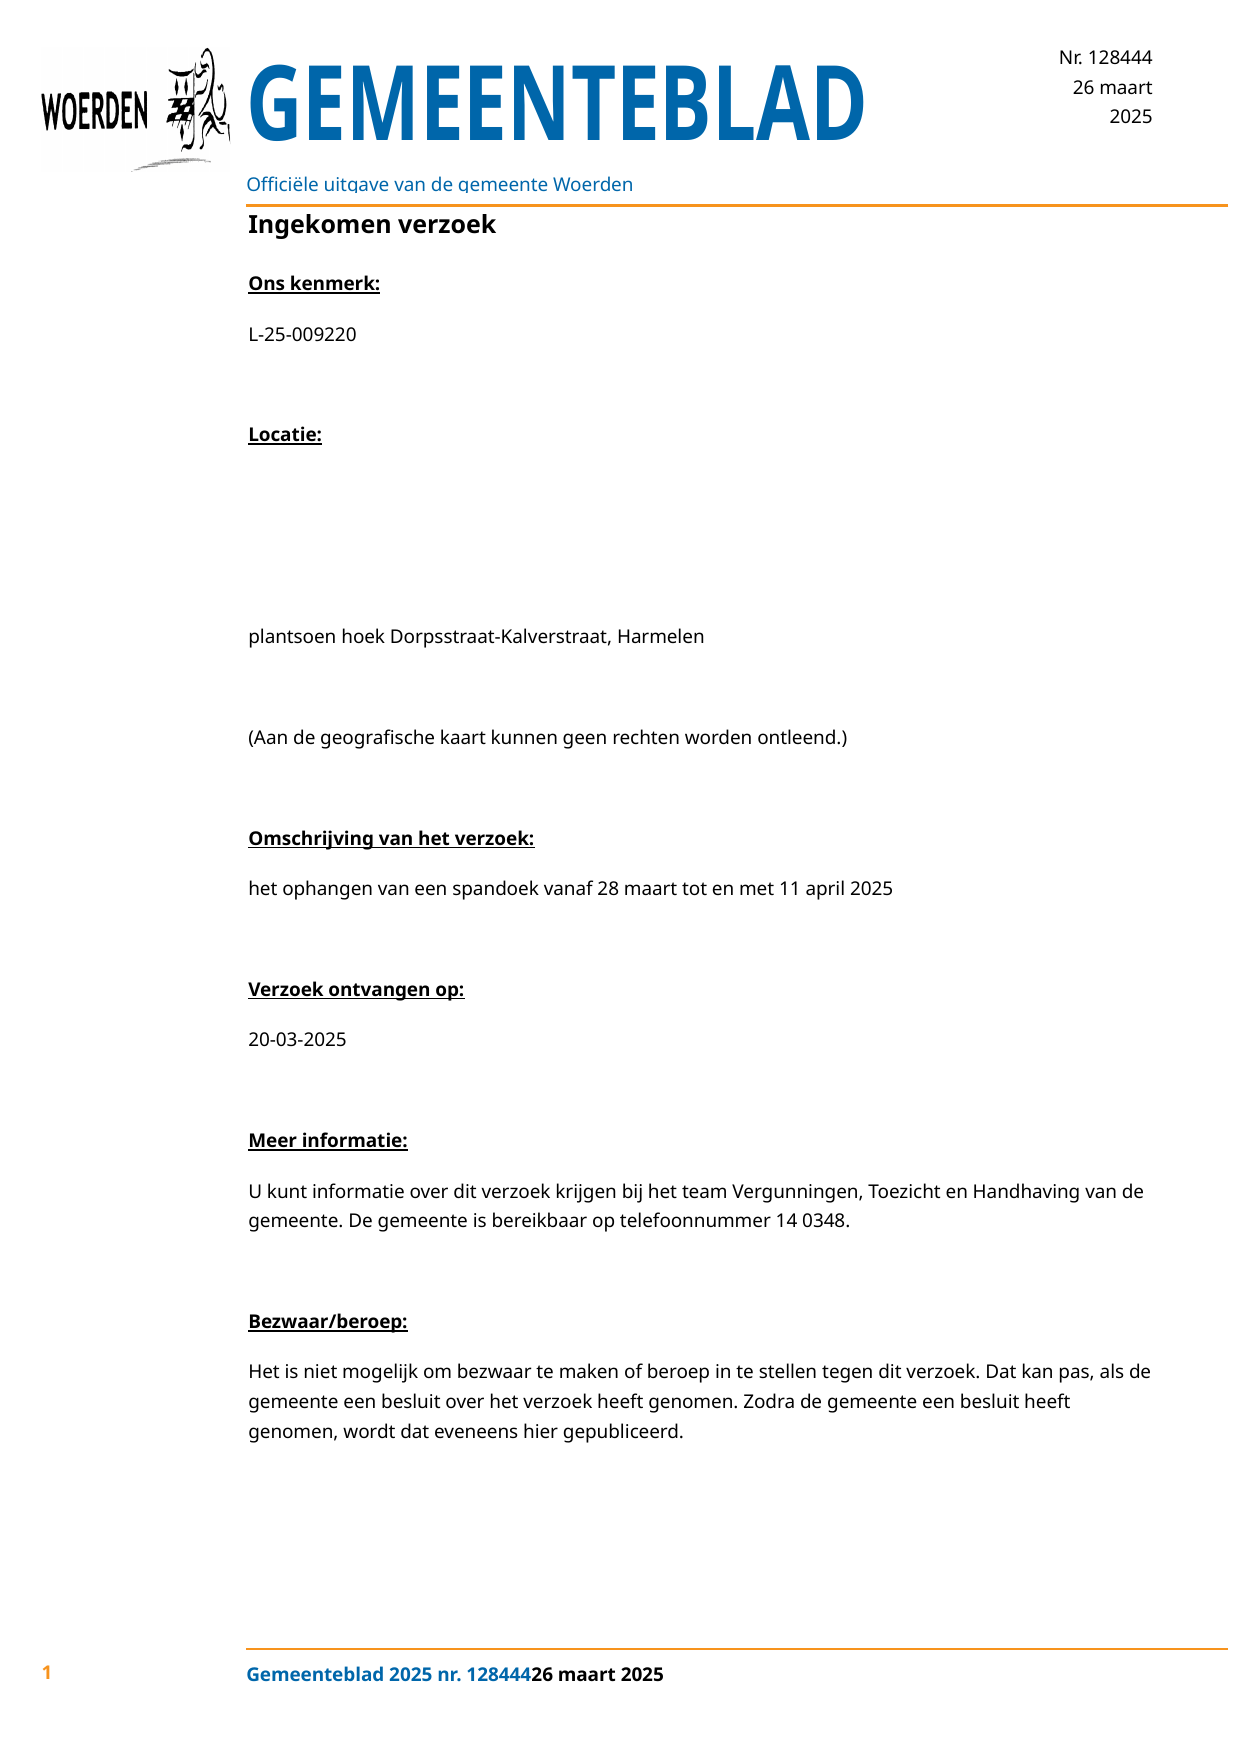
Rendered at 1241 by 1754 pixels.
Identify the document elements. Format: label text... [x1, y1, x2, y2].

text Het is niet mogelijk om bezwaar te maken of beroep in te stellen tegen dit verzoek. Dat kan pas, als de gemeente een besluit over het verzoek heeft genomen. Zodra de gemeente een besluit heeft genomen, wordt dat eveneens hier gepubliceerd. [248, 1359, 1152, 1443]
text U kunt informatie over dit verzoek krijgen bij het team Vergunningen, Toezicht en Handhaving van de gemeente. De gemeente is bereikbaar op telefoonnummer 14 0348. [248, 1178, 1152, 1233]
text Bezwaar/beroep: [248, 1308, 1152, 1334]
text Omschrijving van het verzoek: [248, 825, 1152, 851]
text Ons kenmerk: [248, 270, 1152, 296]
text plantsoen hoek Dorpsstraat-Kalverstraat, Harmelen [248, 623, 1152, 649]
text Ingekomen verzoek [248, 207, 1152, 241]
text (Aan de geografische kaart kunnen geen rechten worden ontleend.) [248, 724, 1152, 750]
text Meer informatie: [248, 1127, 1152, 1153]
text L-25-009220 [248, 321, 1152, 346]
text Verzoek ontvangen op: [248, 976, 1152, 1002]
text het ophangen van een spandoek vanaf 28 maart tot en met 11 april 2025 [248, 875, 1152, 901]
picture [41, 47, 231, 172]
text 20-03-2025 [248, 1027, 1152, 1052]
text Locatie: [248, 422, 1152, 447]
